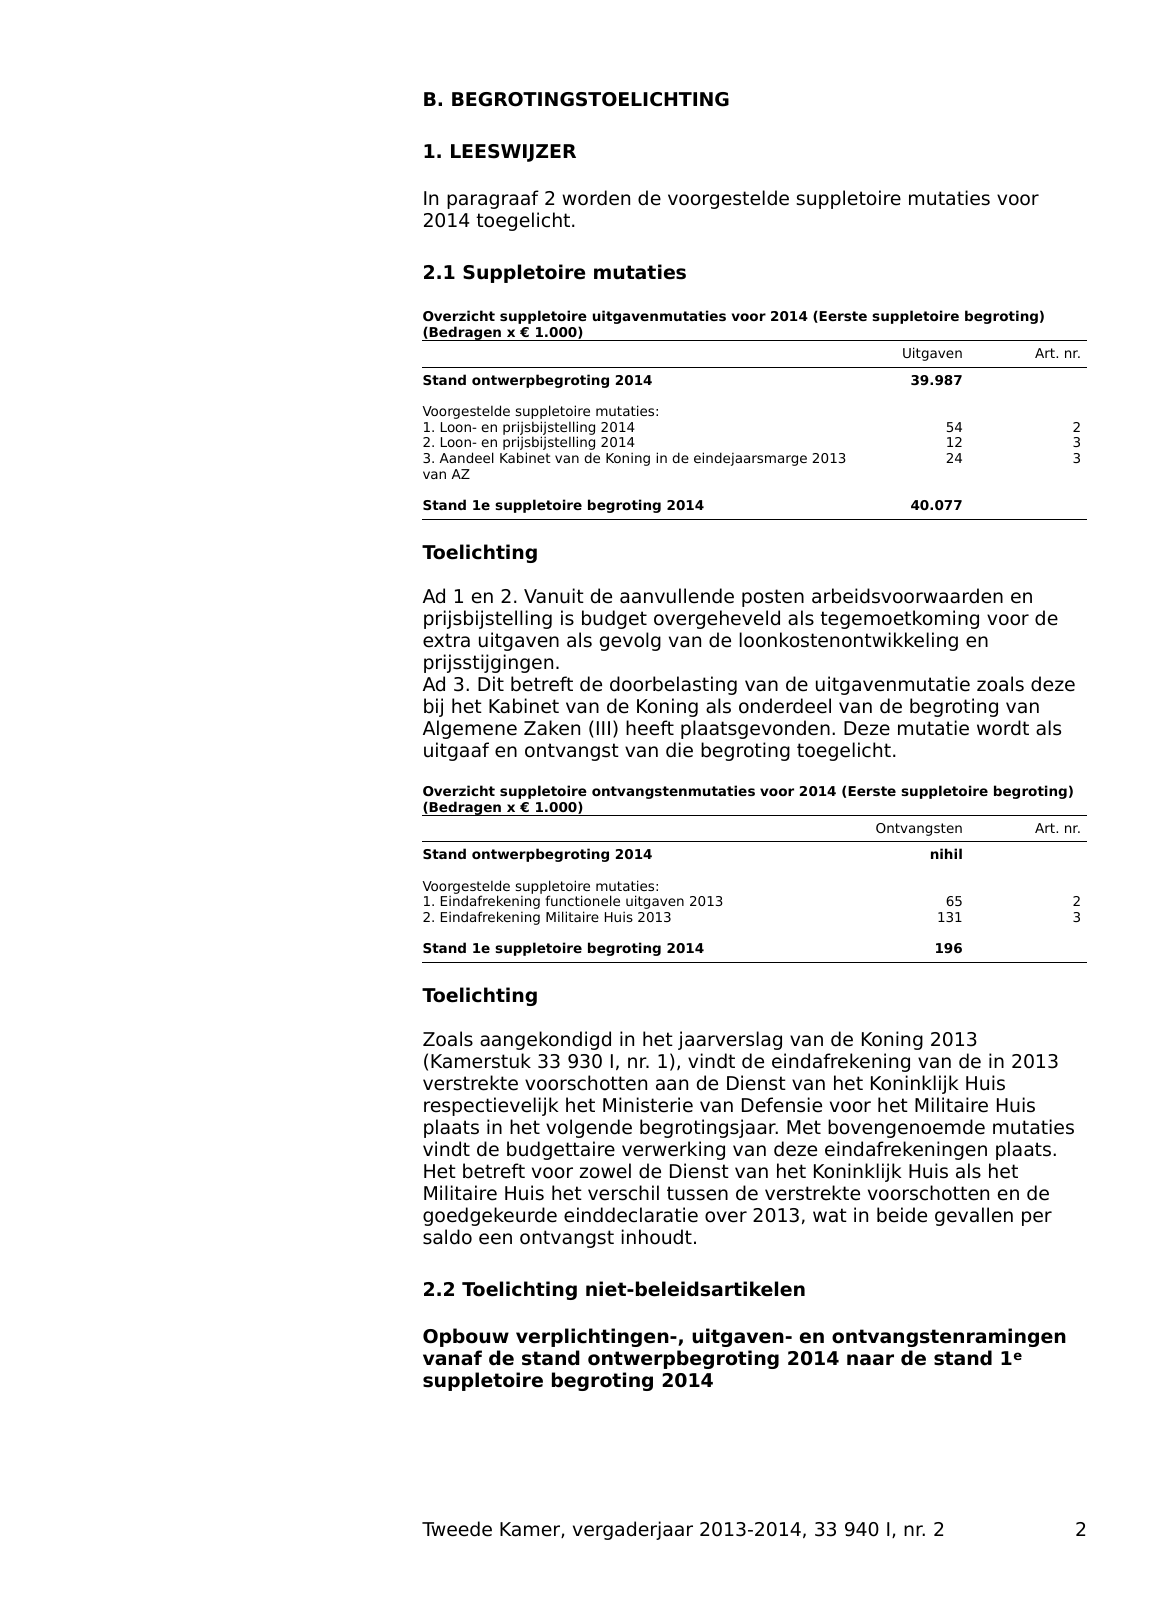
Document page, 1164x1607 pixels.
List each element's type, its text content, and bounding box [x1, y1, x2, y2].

table_cell [969, 368, 1087, 388]
table_cell [422, 341, 850, 367]
table_cell 2 [969, 894, 1087, 910]
subtitle 2.2 Toelichting niet-beleidsartikelen [422, 1279, 1087, 1301]
table_cell Stand ontwerpbegroting 2014 [422, 842, 850, 863]
table_cell 1. Loon- en prijsbijstelling 2014 [422, 420, 850, 435]
table_cell [422, 483, 850, 498]
table_cell [969, 879, 1087, 894]
table_cell [850, 483, 968, 498]
subtitle 2.1 Suppletoire mutaties [422, 262, 1087, 284]
table_header Overzicht suppletoire ontvangstenmutaties voor 2014 (Eerste suppletoire begroting) (Bedragen x € 1.000) [422, 784, 1087, 815]
table_cell [850, 879, 968, 894]
table_cell 1. Eindafrekening functionele uitgaven 2013 [422, 894, 850, 910]
table_cell [969, 388, 1087, 404]
table_cell Stand 1e suppletoire begroting 2014 [422, 941, 850, 962]
text Ad 1 en 2. Vanuit de aanvullende posten arbeidsvoorwaarden en prijsbijstelling is budget overgeheveld als tegemoetkoming voor de extra uitgaven als gevolg van de loonkostenontwikkeling en prijsstijgingen. [422, 586, 1087, 674]
table_cell [969, 863, 1087, 878]
table_cell [422, 863, 850, 878]
table_cell nihil [850, 842, 968, 863]
table_cell [969, 498, 1087, 518]
table_cell 39.987 [850, 368, 968, 388]
table_cell Voorgestelde suppletoire mutaties: [422, 879, 850, 894]
table_cell [969, 941, 1087, 962]
table_cell 54 [850, 420, 968, 435]
table_cell [850, 404, 968, 419]
table_cell 3 [969, 451, 1087, 482]
table_cell 12 [850, 435, 968, 451]
table_cell [850, 863, 968, 878]
table_cell [969, 926, 1087, 941]
table_cell [422, 926, 850, 941]
table_cell 65 [850, 894, 968, 910]
table_cell Stand 1e suppletoire begroting 2014 [422, 498, 850, 518]
table_cell 3. Aandeel Kabinet van de Koning in de eindejaarsmarge 2013 van AZ [422, 451, 850, 482]
text In paragraaf 2 worden de voorgestelde suppletoire mutaties voor 2014 toegelicht. [422, 188, 1087, 232]
table_cell Voorgestelde suppletoire mutaties: [422, 404, 850, 419]
table_cell 2. Loon- en prijsbijstelling 2014 [422, 435, 850, 451]
table_cell [850, 388, 968, 404]
table_cell 3 [969, 910, 1087, 926]
table_cell [422, 388, 850, 404]
table_cell [969, 404, 1087, 419]
table_cell 24 [850, 451, 968, 482]
subtitle B. BEGROTINGSTOELICHTING [422, 89, 1087, 111]
table_cell 131 [850, 910, 968, 926]
text Ad 3. Dit betreft de doorbelasting van de uitgavenmutatie zoals deze bij het Kabinet van de Koning als onderdeel van de begroting van Algemene Zaken (III) heeft plaatsgevonden. Deze mutatie wordt als uitgaaf en ontvangst van die begroting toegelicht. [422, 674, 1087, 762]
table_cell [969, 842, 1087, 863]
table_cell Ontvangsten [850, 816, 968, 841]
text Zoals aangekondigd in het jaarverslag van de Koning 2013 (Kamerstuk 33 930 I, nr. 1), vindt de eindafrekening van de in 2013 verstrekte voorschotten aan de Dienst van het Koninklijk Huis respectievelijk het Ministerie van Defensie voor het Militaire Huis plaats in het volgende begrotingsjaar. Met bovengenoemde mutaties vindt de budgettaire verwerking van deze eindafrekeningen plaats. Het betreft voor zowel de Dienst van het Koninklijk Huis als het Militaire Huis het verschil tussen de verstrekte voorschotten en de goedgekeurde einddeclaratie over 2013, wat in beide gevallen per saldo een ontvangst inhoudt. [422, 1029, 1087, 1249]
subtitle Toelichting [422, 542, 1087, 564]
table_cell [969, 483, 1087, 498]
table_cell Art. nr. [969, 816, 1087, 841]
subtitle Opbouw verplichtingen-, uitgaven- en ontvangstenramingen vanaf de stand ontwerpbegroting 2014 naar de stand 1e suppletoire begroting 2014 [422, 1326, 1087, 1392]
table_cell Art. nr. [969, 341, 1087, 367]
table_header Overzicht suppletoire uitgavenmutaties voor 2014 (Eerste suppletoire begroting) (Bedragen x € 1.000) [422, 309, 1087, 340]
subtitle 1. LEESWIJZER [422, 141, 1087, 163]
table_cell 40.077 [850, 498, 968, 518]
table_cell Stand ontwerpbegroting 2014 [422, 368, 850, 388]
table_cell 2. Eindafrekening Militaire Huis 2013 [422, 910, 850, 926]
table_cell 2 [969, 420, 1087, 435]
table_cell 3 [969, 435, 1087, 451]
table_cell [850, 926, 968, 941]
table_cell [422, 816, 850, 841]
table_cell Uitgaven [850, 341, 968, 367]
table_cell 196 [850, 941, 968, 962]
subtitle Toelichting [422, 985, 1087, 1007]
